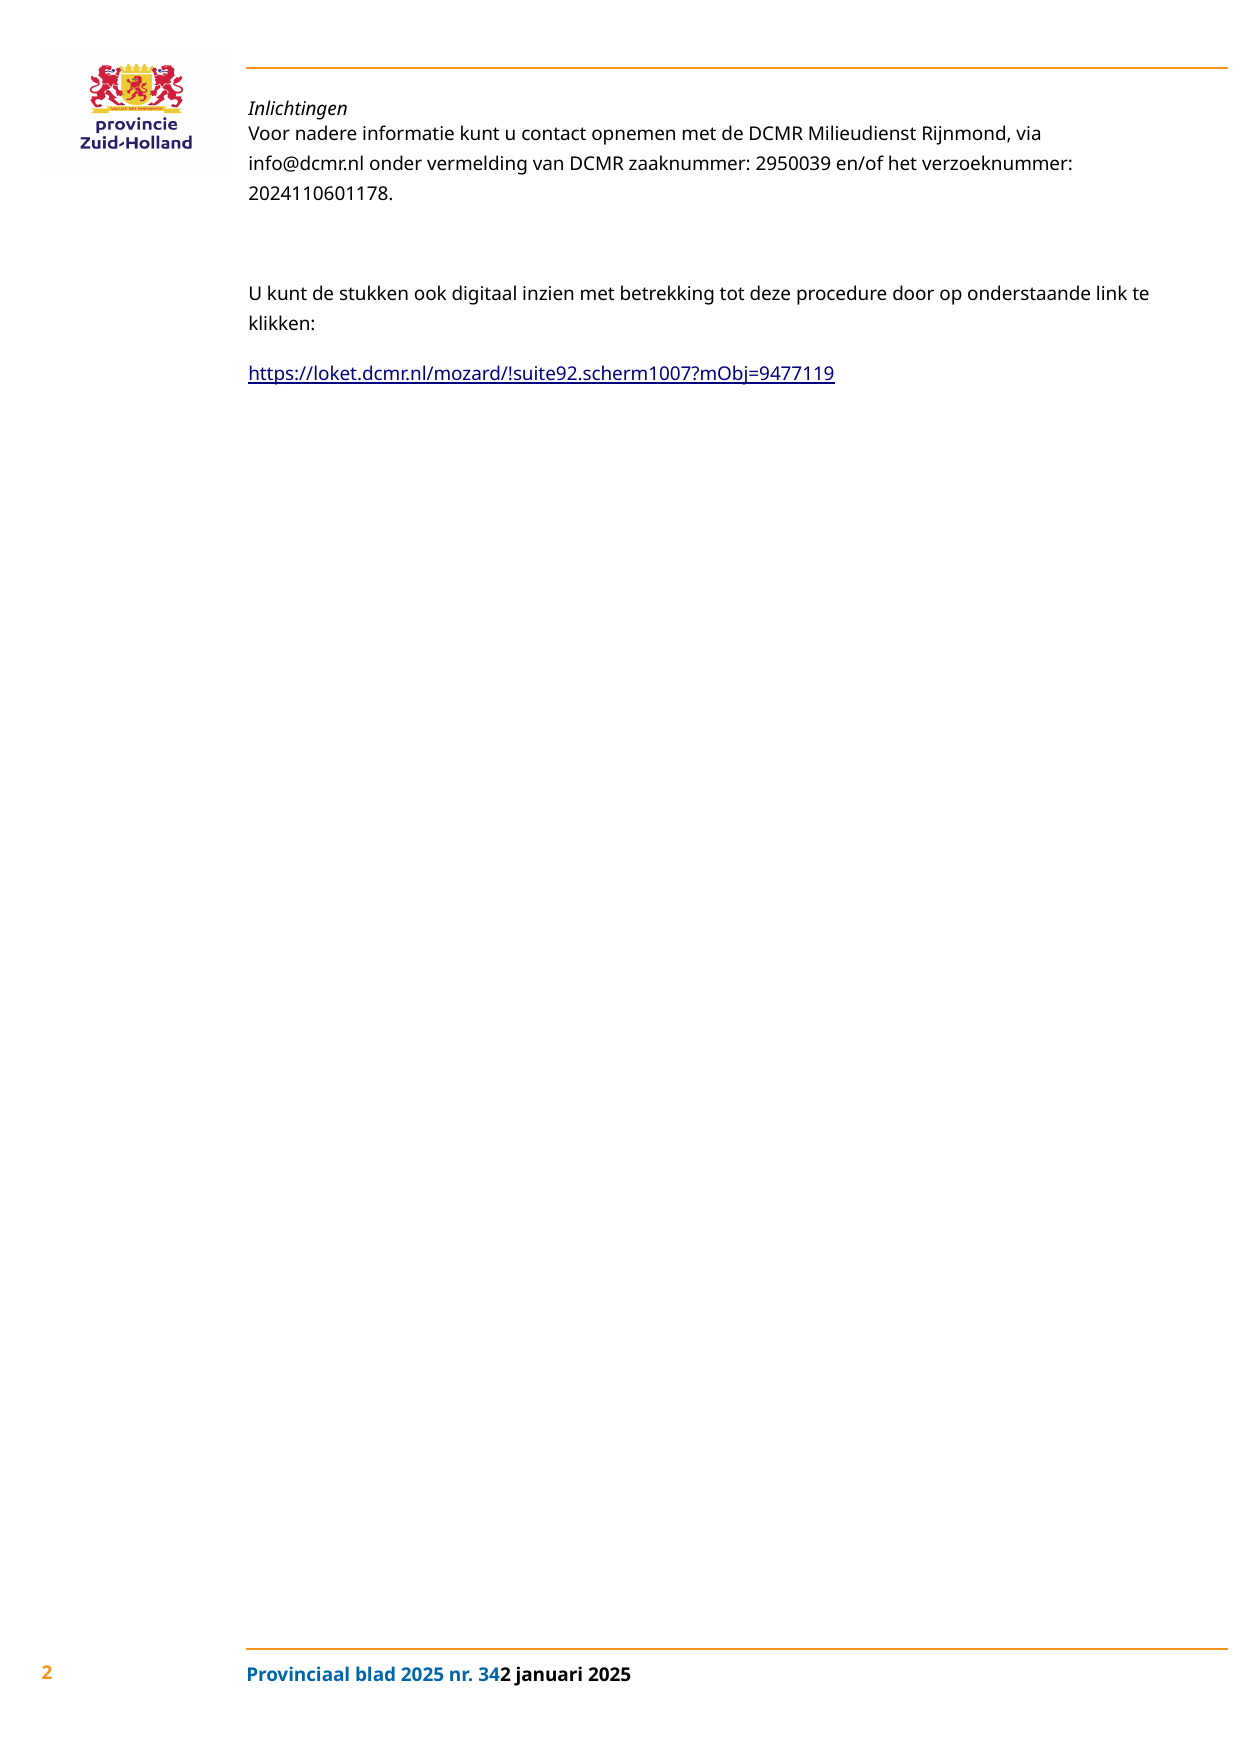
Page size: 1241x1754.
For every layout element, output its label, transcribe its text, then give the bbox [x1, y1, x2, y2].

text https://loket.dcmr.nl/mozard/!suite92.scherm1007?mObj=9477119 [248, 361, 1152, 386]
text Inlichtingen [248, 95, 1152, 121]
text Voor nadere informatie kunt u contact opnemen met de DCMR Milieudienst Rijnmond, via info@dcmr.nl onder vermelding van DCMR zaaknummer: 2950039 en/of het verzoeknummer: 2024110601178. [248, 121, 1152, 205]
text U kunt de stukken ook digitaal inzien met betrekking tot deze procedure door op onderstaande link te klikken: [248, 281, 1152, 336]
picture [41, 47, 231, 172]
